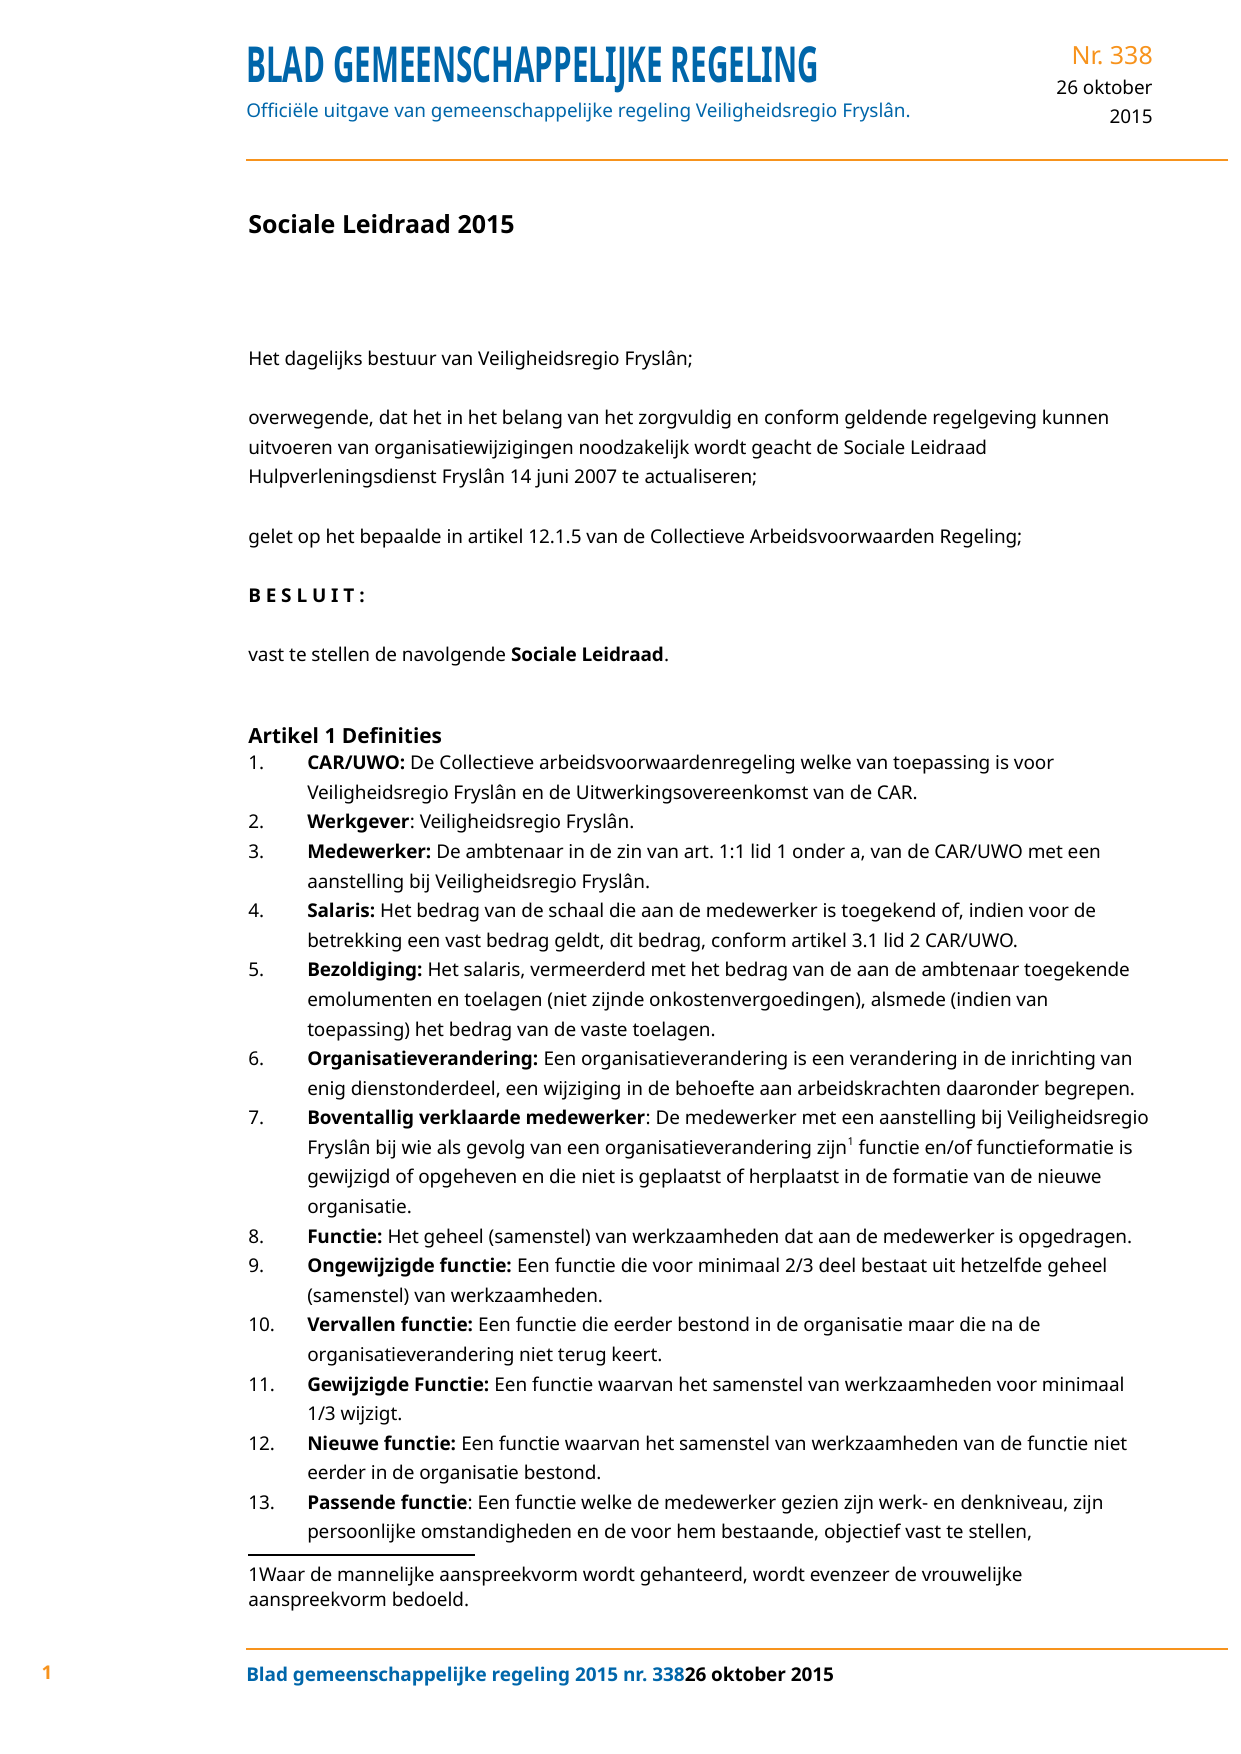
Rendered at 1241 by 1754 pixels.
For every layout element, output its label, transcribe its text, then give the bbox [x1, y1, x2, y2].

list Vervallen functie: Een functie die eerder bestond in de organisatie maar die na de organisatieverandering niet terug keert. [248, 1312, 1152, 1367]
list Waar de mannelijke aanspreekvorm wordt gehanteerd, wordt evenzeer de vrouwelijke aanspreekvorm bedoeld. [248, 1561, 1152, 1612]
list Nieuwe functie: Een functie waarvan het samenstel van werkzaamheden van de functie niet eerder in de organisatie bestond. [248, 1430, 1152, 1485]
list CAR/UWO: De Collectieve arbeidsvoorwaardenregeling welke van toepassing is voor Veiligheidsregio Fryslân en de Uitwerkingsovereenkomst van de CAR. [248, 749, 1152, 805]
list Gewijzigde Functie: Een functie waarvan het samenstel van werkzaamheden voor minimaal 1/3 wijzigt. [248, 1371, 1152, 1426]
text Het dagelijks bestuur van Veiligheidsregio Fryslân; [248, 345, 1152, 371]
list Boventallig verklaarde medewerker: De medewerker met een aanstelling bij Veiligheidsregio Fryslân bij wie als gevolg van een organisatieverandering zijn functie en/of functieformatie is gewijzigd of opgeheven en die niet is geplaatst of herplaatst in de formatie van de nieuwe organisatie. [248, 1104, 1152, 1219]
picture [41, 47, 231, 172]
text Sociale Leidraad 2015 [248, 207, 1152, 241]
list Werkgever: Veiligheidsregio Fryslân. [248, 809, 1152, 834]
list Organisatieverandering: Een organisatieverandering is een verandering in de inrichting van enig dienstonderdeel, een wijziging in de behoefte aan arbeidskrachten daaronder begrepen. [248, 1045, 1152, 1101]
list Salaris: Het bedrag van de schaal die aan de medewerker is toegekend of, indien voor de betrekking een vast bedrag geldt, dit bedrag, conform artikel 3.1 lid 2 CAR/UWO. [248, 897, 1152, 953]
list Passende functie: Een functie welke de medewerker gezien zijn werk- en denkniveau, zijn persoonlijke omstandigheden en de voor hem bestaande, objectief vast te stellen, [248, 1489, 1152, 1544]
text Artikel 1 Definities [248, 721, 1152, 749]
text vast te stellen de navolgende Sociale Leidraad. [248, 641, 1152, 667]
list Medewerker: De ambtenaar in de zin van art. 1:1 lid 1 onder a, van de CAR/UWO met een aanstelling bij Veiligheidsregio Fryslân. [248, 838, 1152, 894]
text B E S L U I T : [248, 582, 1152, 608]
list Bezoldiging: Het salaris, vermeerderd met het bedrag van de aan de ambtenaar toegekende emolumenten en toelagen (niet zijnde onkostenvergoedingen), alsmede (indien van toepassing) het bedrag van de vaste toelagen. [248, 957, 1152, 1042]
list Ongewijzigde functie: Een functie die voor minimaal 2/3 deel bestaat uit hetzelfde geheel (samenstel) van werkzaamheden. [248, 1252, 1152, 1308]
text overwegende, dat het in het belang van het zorgvuldig en conform geldende regelgeving kunnen uitvoeren van organisatiewijzigingen noodzakelijk wordt geacht de Sociale Leidraad Hulpverleningsdienst Fryslân 14 juni 2007 te actualiseren; [248, 404, 1152, 489]
text gelet op het bepaalde in artikel 12.1.5 van de Collectieve Arbeidsvoorwaarden Regeling; [248, 523, 1152, 548]
list Functie: Het geheel (samenstel) van werkzaamheden dat aan de medewerker is opgedragen. [248, 1223, 1152, 1249]
